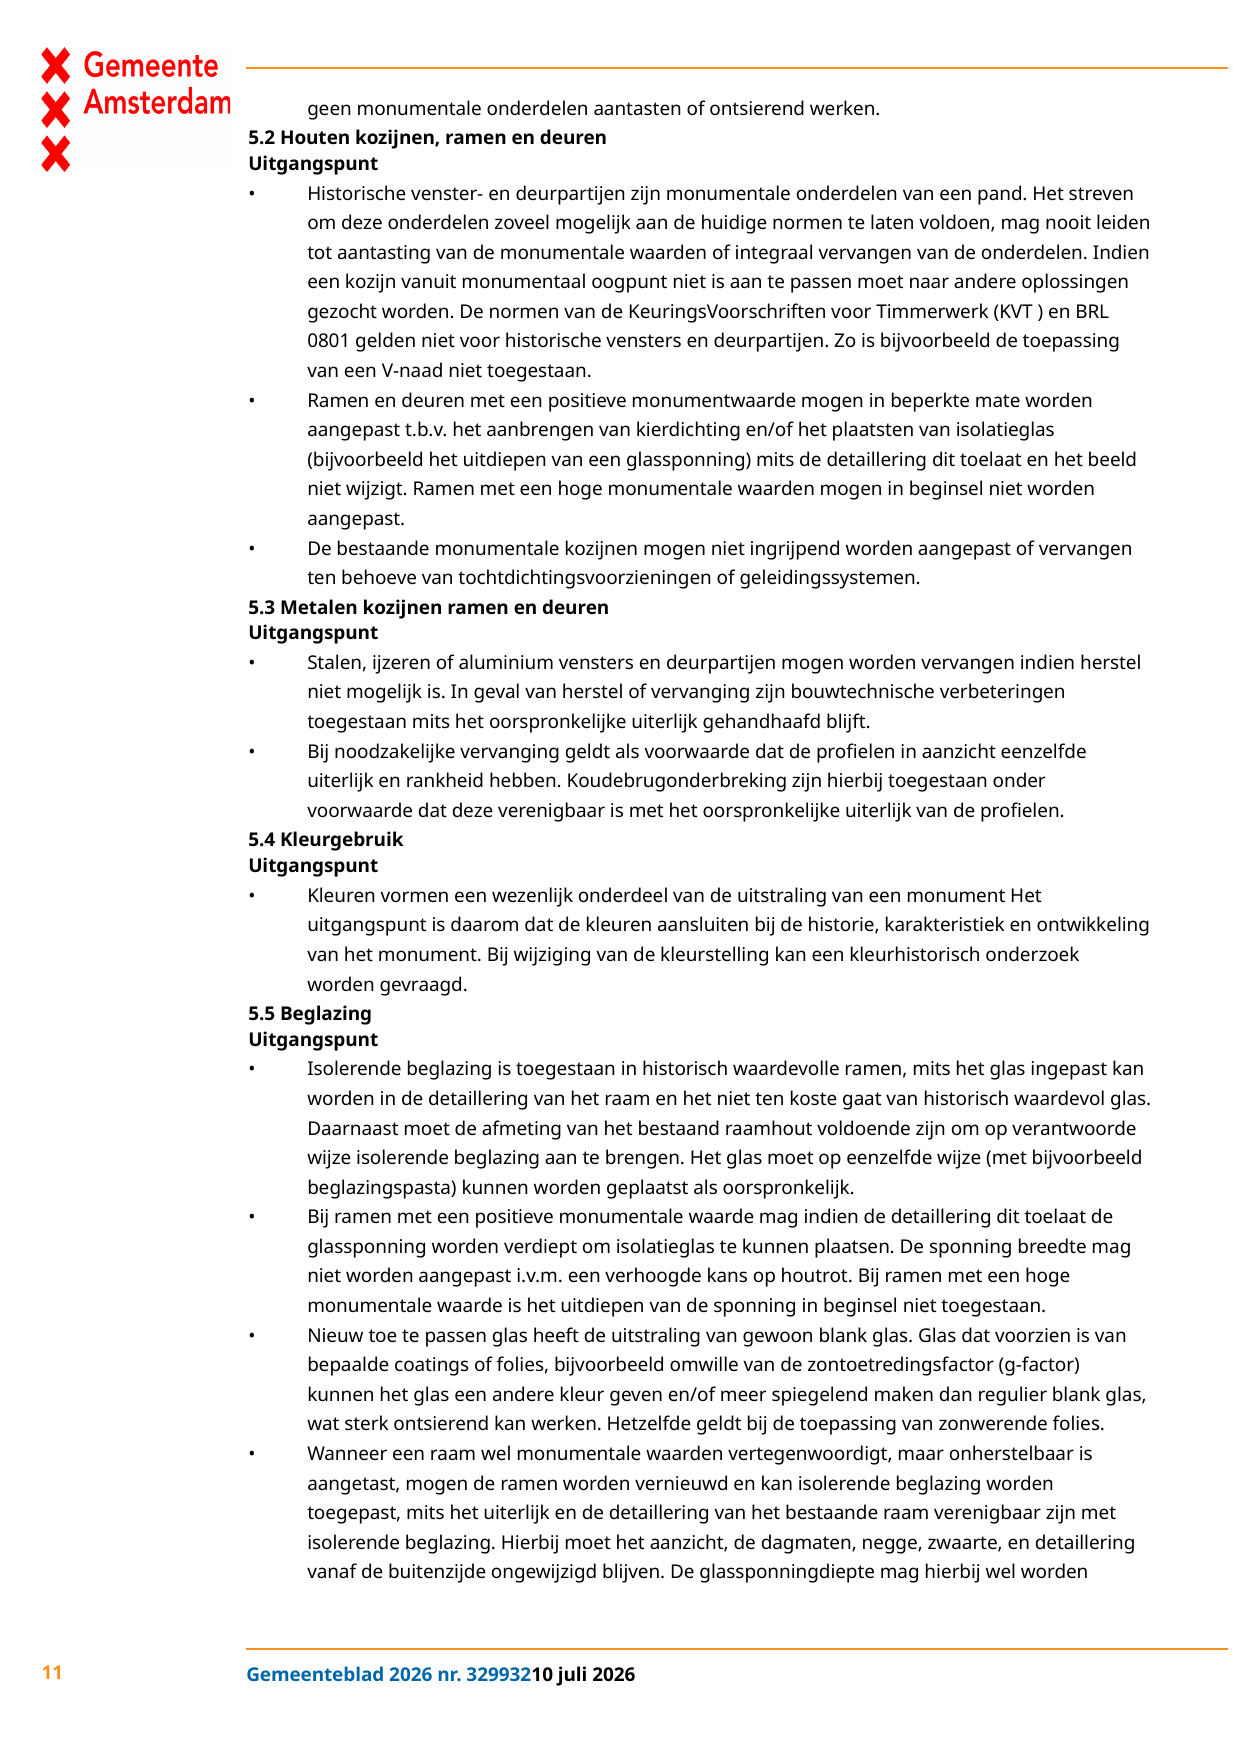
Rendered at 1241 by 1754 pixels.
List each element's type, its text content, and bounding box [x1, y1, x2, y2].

list Stalen, ijzeren of aluminium vensters en deurpartijen mogen worden vervangen indien herstel niet mogelijk is. In geval van herstel of vervanging zijn bouwtechnische verbeteringen toegestaan mits het oorspronkelijke uiterlijk gehandhaafd blijft. [248, 649, 1152, 734]
list geen monumentale onderdelen aantasten of ontsierend werken. [248, 95, 1152, 121]
text 5.2 Houten kozijnen, ramen en deuren [248, 124, 1152, 150]
list Kleuren vormen een wezenlijk onderdeel van de uitstraling van een monument Het uitgangspunt is daarom dat de kleuren aansluiten bij de historie, karakteristiek en ontwikkeling van het monument. Bij wijziging van de kleurstelling kan een kleurhistorisch onderzoek worden gevraagd. [248, 882, 1152, 996]
text Uitgangspunt [248, 852, 1152, 878]
list Isolerende beglazing is toegestaan in historisch waardevolle ramen, mits het glas ingepast kan worden in de detaillering van het raam en het niet ten koste gaat van historisch waardevol glas. Daarnaast moet de afmeting van het bestaand raamhout voldoende zijn om op verantwoorde wijze isolerende beglazing aan te brengen. Het glas moet op eenzelfde wijze (met bijvoorbeeld beglazingspasta) kunnen worden geplaatst als oorspronkelijk. [248, 1056, 1152, 1200]
list Nieuw toe te passen glas heeft de uitstraling van gewoon blank glas. Glas dat voorzien is van bepaalde coatings of folies, bijvoorbeeld omwille van de zontoetredingsfactor (g-factor) kunnen het glas een andere kleur geven en/of meer spiegelend maken dan regulier blank glas, wat sterk ontsierend kan werken. Hetzelfde geldt bij de toepassing van zonwerende folies. [248, 1322, 1152, 1436]
picture [41, 47, 231, 172]
text 5.5 Beglazing [248, 1000, 1152, 1026]
list De bestaande monumentale kozijnen mogen niet ingrijpend worden aangepast of vervangen ten behoeve van tochtdichtingsvoorzieningen of geleidingssystemen. [248, 535, 1152, 590]
text 5.3 Metalen kozijnen ramen en deuren [248, 594, 1152, 619]
list Bij noodzakelijke vervanging geldt als voorwaarde dat de profielen in aanzicht eenzelfde uiterlijk en rankheid hebben. Koudebrugonderbreking zijn hierbij toegestaan onder voorwaarde dat deze verenigbaar is met het oorspronkelijke uiterlijk van de profielen. [248, 738, 1152, 823]
list Wanneer een raam wel monumentale waarden vertegenwoordigt, maar onherstelbaar is aangetast, mogen de ramen worden vernieuwd en kan isolerende beglazing worden toegepast, mits het uiterlijk en de detaillering van het bestaande raam verenigbaar zijn met isolerende beglazing. Hierbij moet het aanzicht, de dagmaten, negge, zwaarte, en detaillering vanaf de buitenzijde ongewijzigd blijven. De glassponningdiepte mag hierbij wel worden [248, 1440, 1152, 1584]
text 5.4 Kleurgebruik [248, 827, 1152, 852]
text Uitgangspunt [248, 619, 1152, 645]
text Uitgangspunt [248, 1026, 1152, 1052]
list Ramen en deuren met een positieve monumentwaarde mogen in beperkte mate worden aangepast t.b.v. het aanbrengen van kierdichting en/of het plaatsten van isolatieglas (bijvoorbeeld het uitdiepen van een glassponning) mits de detaillering dit toelaat en het beeld niet wijzigt. Ramen met een hoge monumentale waarden mogen in beginsel niet worden aangepast. [248, 387, 1152, 531]
list Bij ramen met een positieve monumentale waarde mag indien de detaillering dit toelaat de glassponning worden verdiept om isolatieglas te kunnen plaatsen. De sponning breedte mag niet worden aangepast i.v.m. een verhoogde kans op houtrot. Bij ramen met een hoge monumentale waarde is het uitdiepen van de sponning in beginsel niet toegestaan. [248, 1203, 1152, 1318]
text Uitgangspunt [248, 150, 1152, 176]
list Historische venster- en deurpartijen zijn monumentale onderdelen van een pand. Het streven om deze onderdelen zoveel mogelijk aan de huidige normen te laten voldoen, mag nooit leiden tot aantasting van de monumentale waarden of integraal vervangen van de onderdelen. Indien een kozijn vanuit monumentaal oogpunt niet is aan te passen moet naar andere oplossingen gezocht worden. De normen van de KeuringsVoorschriften voor Timmerwerk (KVT ) en BRL 0801 gelden niet voor historische vensters en deurpartijen. Zo is bijvoorbeeld de toepassing van een V-naad niet toegestaan. [248, 180, 1152, 383]
